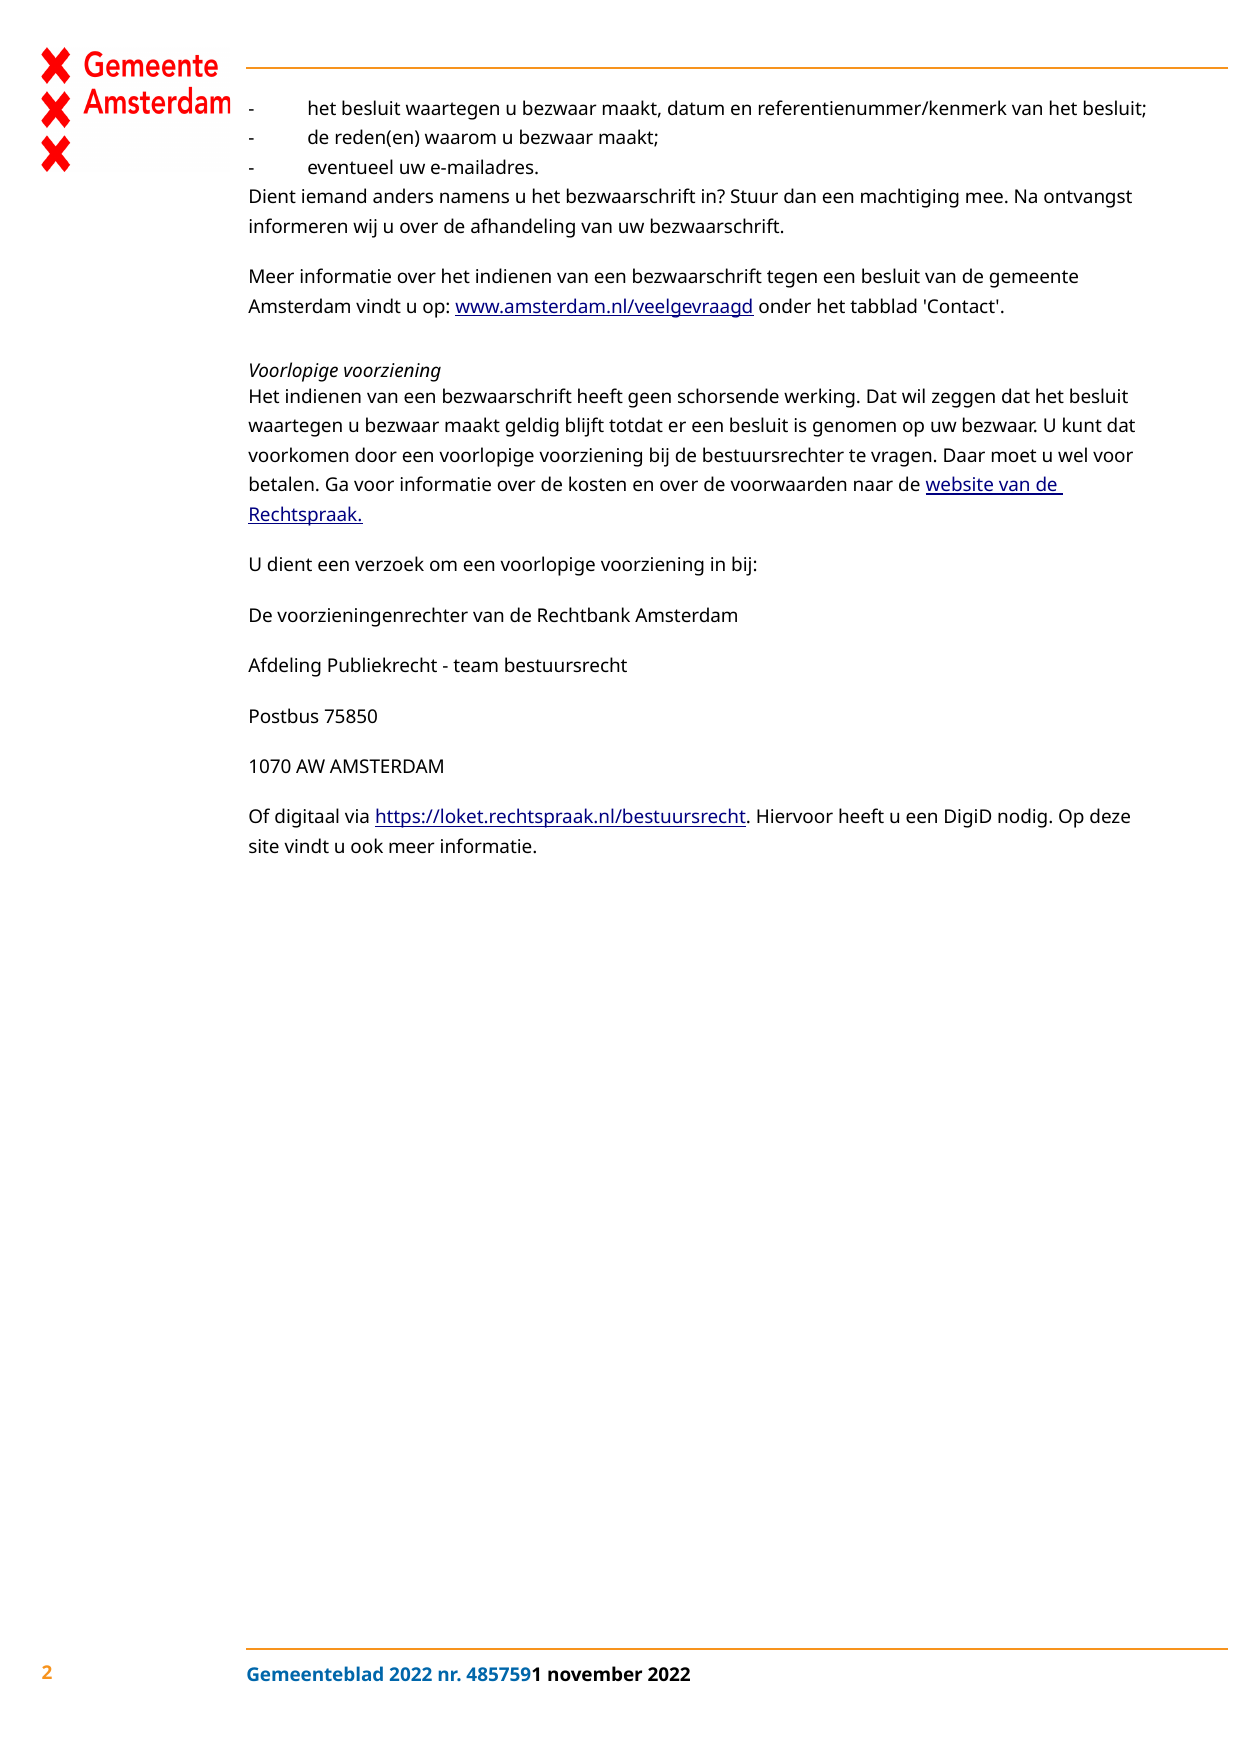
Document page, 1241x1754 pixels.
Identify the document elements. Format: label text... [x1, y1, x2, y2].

text Het indienen van een bezwaarschrift heeft geen schorsende werking. Dat wil zeggen dat het besluit waartegen u bezwaar maakt geldig blijft totdat er een besluit is genomen op uw bezwaar. U kunt dat voorkomen door een voorlopige voorziening bij de bestuursrechter te vragen. Daar moet u wel voor betalen. Ga voor informatie over de kosten en over de voorwaarden naar de website van de Rechtspraak. [248, 383, 1152, 527]
text U dient een verzoek om een voorlopige voorziening in bij: [248, 552, 1152, 577]
text Dient iemand anders namens u het bezwaarschrift in? Stuur dan een machtiging mee. Na ontvangst informeren wij u over de afhandeling van uw bezwaarschrift. [248, 183, 1152, 239]
text Afdeling Publiekrecht - team bestuursrecht [248, 652, 1152, 678]
text Voorlopige voorziening [248, 357, 1152, 383]
list het besluit waartegen u bezwaar maakt, datum en referentienummer/kenmerk van het besluit; [248, 95, 1152, 121]
picture [41, 47, 231, 172]
list de reden(en) waarom u bezwaar maakt; [248, 124, 1152, 150]
text Meer informatie over het indienen van een bezwaarschrift tegen een besluit van de gemeente Amsterdam vindt u op: www.amsterdam.nl/veelgevraagd onder het tabblad 'Contact'. [248, 263, 1152, 319]
text 1070 AW AMSTERDAM [248, 753, 1152, 779]
text Of digitaal via https://loket.rechtspraak.nl/bestuursrecht. Hiervoor heeft u een DigiD nodig. Op deze site vindt u ook meer informatie. [248, 804, 1152, 859]
text De voorzieningenrechter van de Rechtbank Amsterdam [248, 602, 1152, 628]
text Postbus 75850 [248, 703, 1152, 728]
list eventueel uw e-mailadres. [248, 154, 1152, 180]
